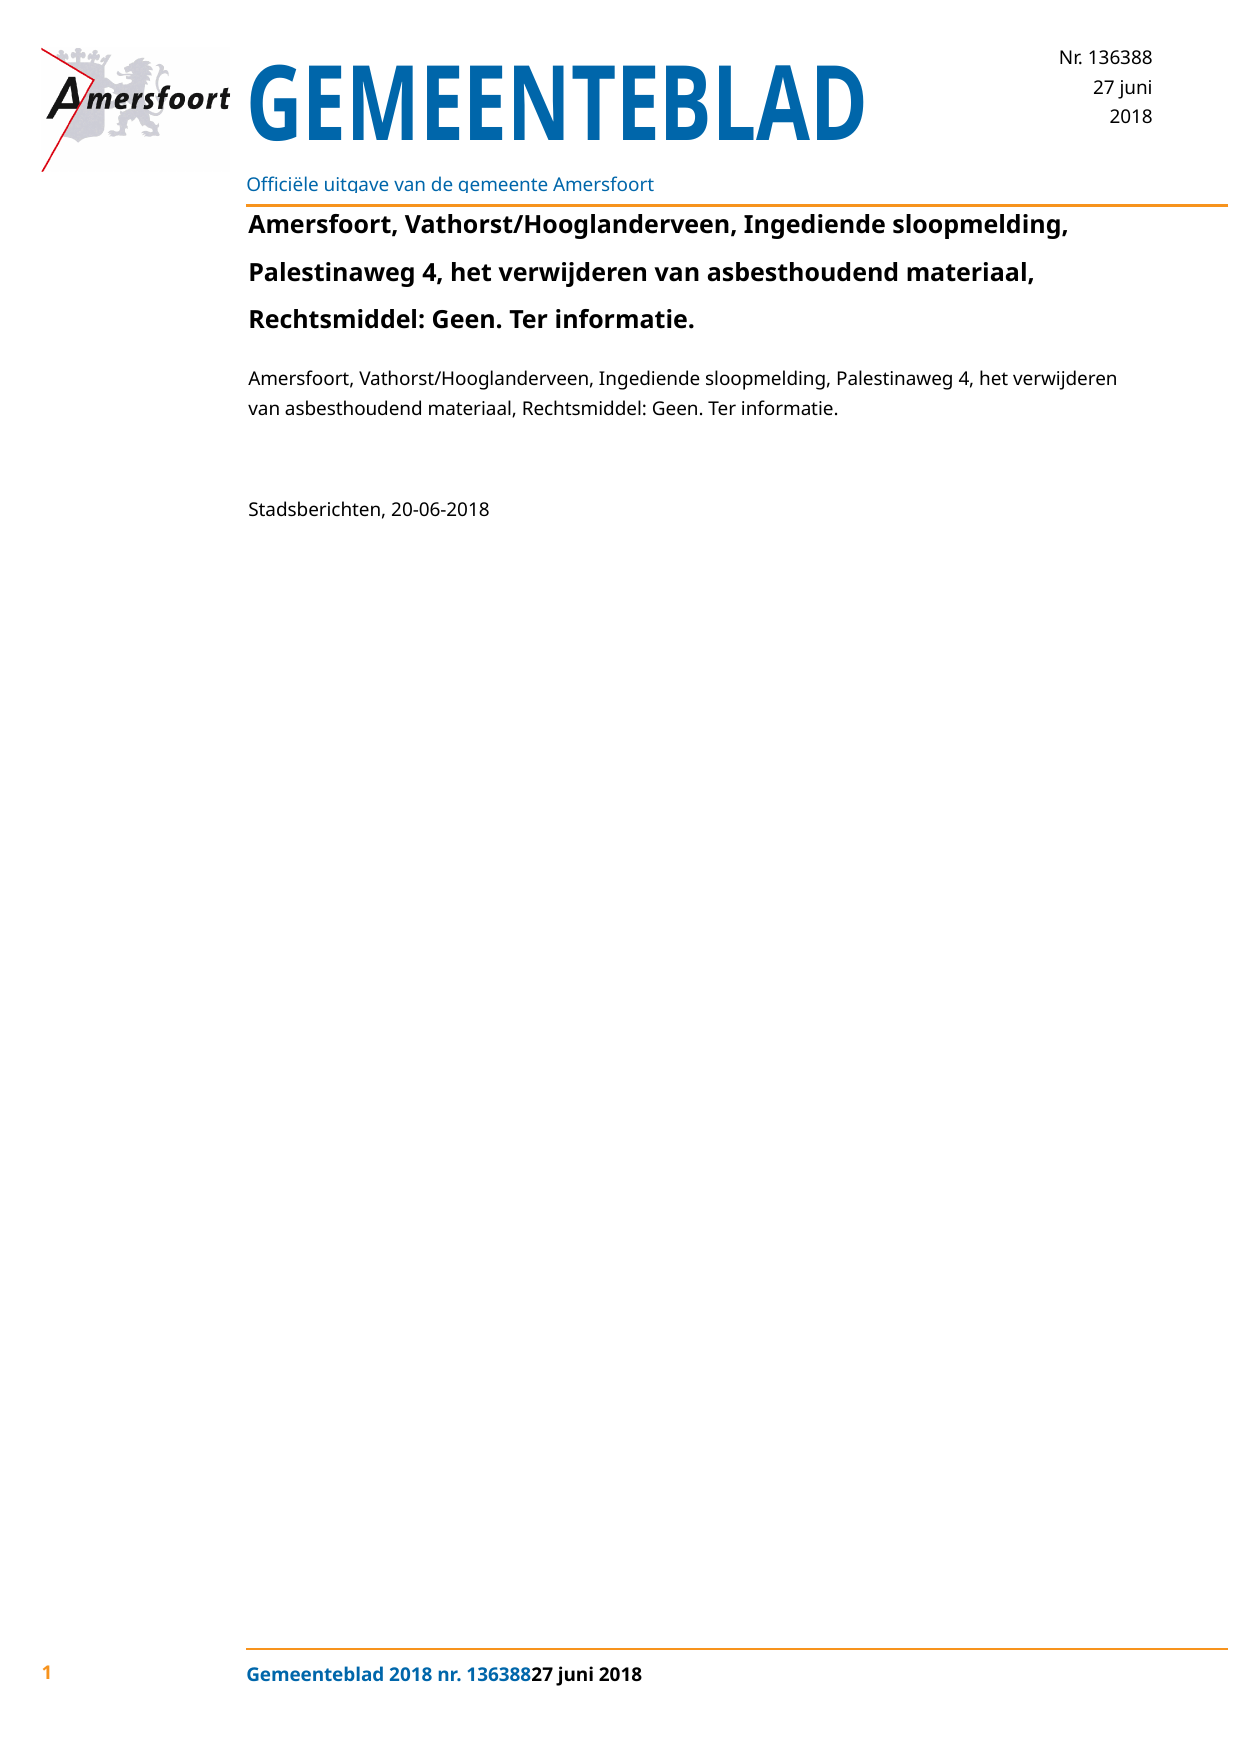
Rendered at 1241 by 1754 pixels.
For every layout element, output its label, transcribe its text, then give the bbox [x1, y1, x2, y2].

picture [41, 47, 231, 172]
text Stadsberichten, 20-06-2018 [248, 496, 1152, 522]
text Amersfoort, Vathorst/Hooglanderveen, Ingediende sloopmelding, Palestinaweg 4, het verwijderen van asbesthoudend materiaal, Rechtsmiddel: Geen. Ter informatie. [248, 207, 1152, 336]
text Amersfoort, Vathorst/Hooglanderveen, Ingediende sloopmelding, Palestinaweg 4, het verwijderen van asbesthoudend materiaal, Rechtsmiddel: Geen. Ter informatie. [248, 366, 1152, 421]
